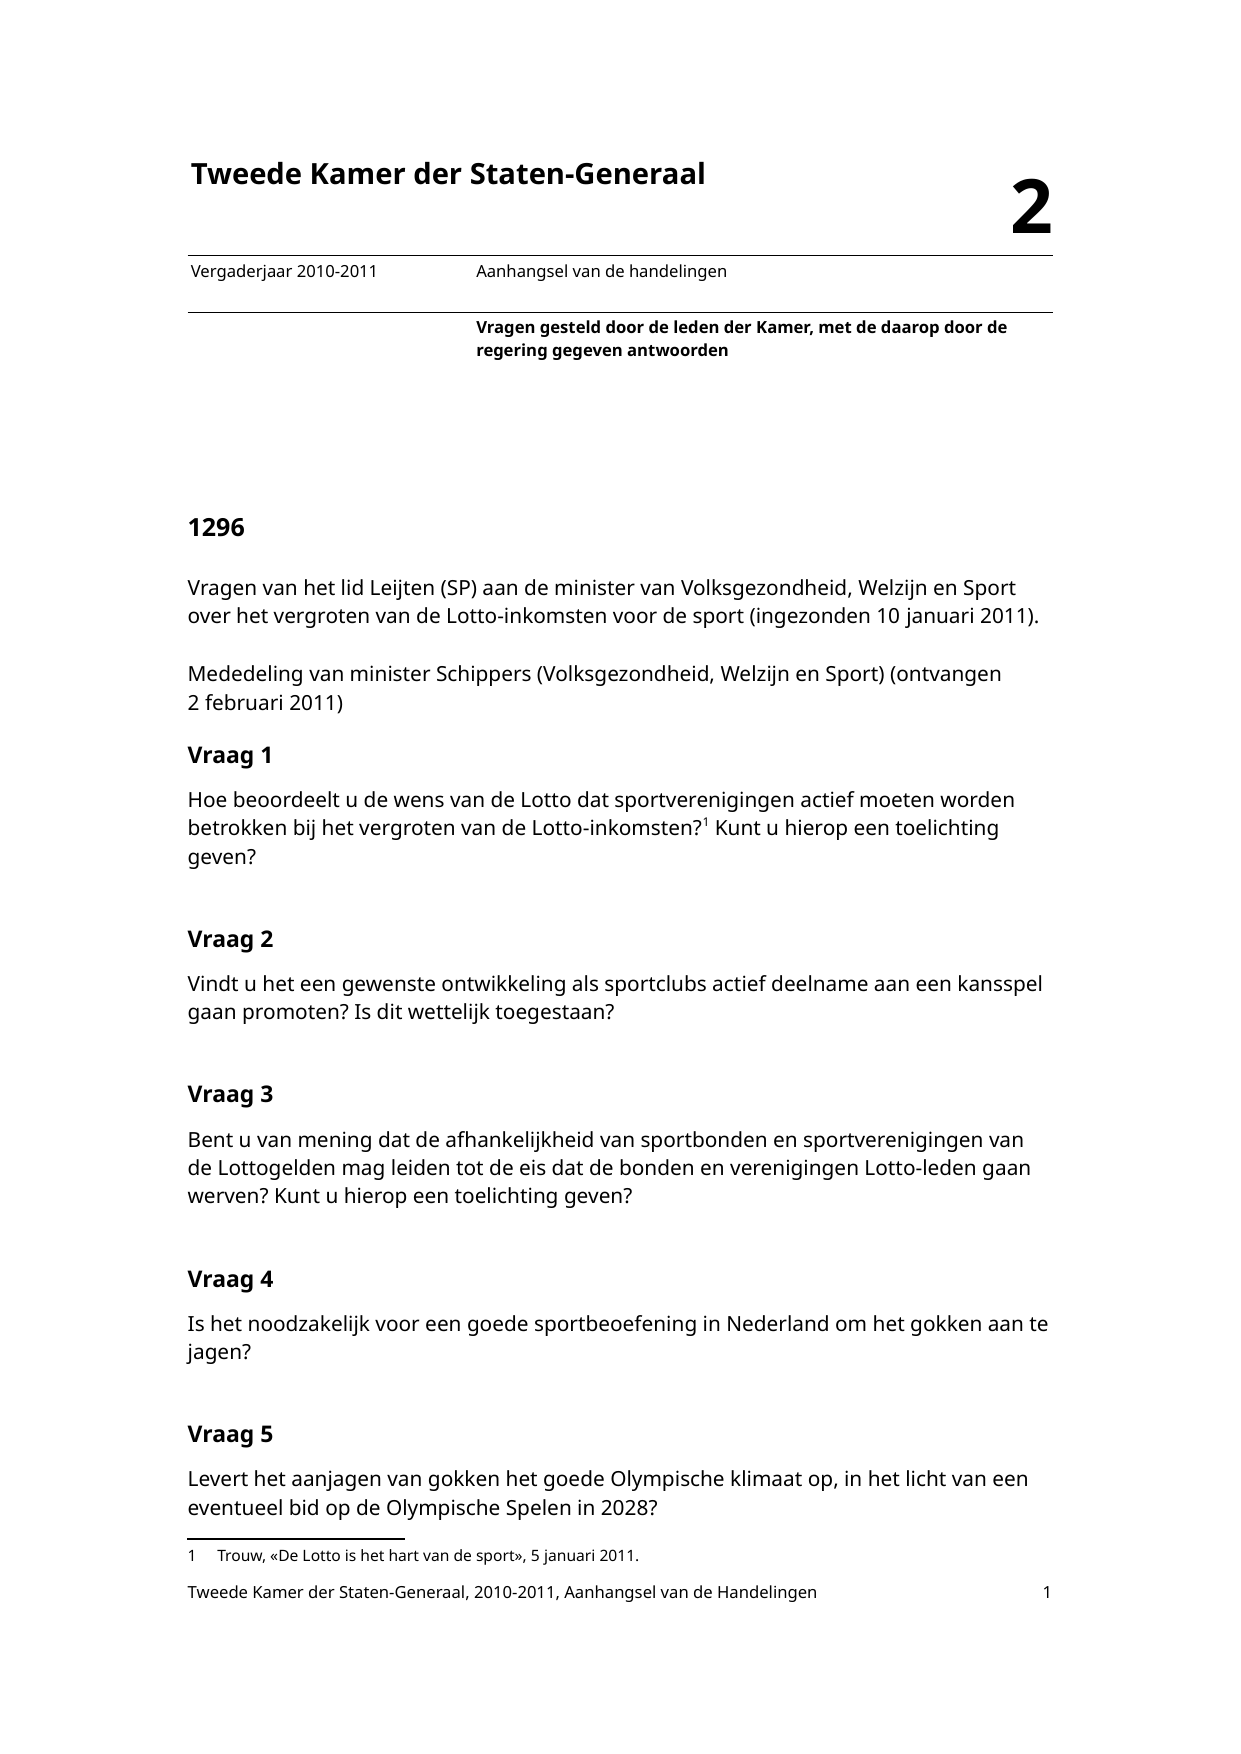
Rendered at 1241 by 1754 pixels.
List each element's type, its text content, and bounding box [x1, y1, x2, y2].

text Hoe beoordeelt u de wens van de Lotto dat sportverenigingen actief moeten worden betrokken bij het vergroten van de Lotto-inkomsten? Kunt u hierop een toelichting geven? [187, 785, 1053, 870]
table_cell [188, 313, 473, 361]
text Is het noodzakelijk voor een goede sportbeoefening in Nederland om het gokken aan te jagen? [187, 1309, 1053, 1366]
subtitle Vraag 4 [187, 1262, 1053, 1294]
text Bent u van mening dat de afhankelijkheid van sportbonden en sportverenigingen van de Lottogelden mag leiden tot de eis dat de bonden en verenigingen Lotto-leden gaan werven? Kunt u hierop een toelichting geven? [187, 1125, 1053, 1210]
text 1296 [187, 509, 1053, 543]
text Mededeling van minister Schippers (Volksgezondheid, Welzijn en Sport) (ontvangen 2 februari 2011) [187, 659, 1053, 716]
subtitle Vraag 3 [187, 1078, 1053, 1110]
text Vindt u het een gewenste ontwikkeling als sportclubs actief deelname aan een kansspel gaan promoten? Is dit wettelijk toegestaan? [187, 969, 1053, 1026]
subtitle Vraag 5 [187, 1418, 1053, 1449]
subtitle Vraag 2 [187, 923, 1053, 954]
text Vragen van het lid Leijten (SP) aan de minister van Volksgezondheid, Welzijn en Sport over het vergroten van de Lotto-inkomsten voor de sport (ingezonden 10 januari 2011). [187, 573, 1053, 630]
table_header Tweede Kamer der Staten-Generaal [188, 150, 879, 255]
text Trouw, «De Lotto is het hart van de sport», 5 januari 2011. [187, 1538, 1053, 1566]
table_header 2 [880, 150, 1053, 255]
table_cell Vragen gesteld door de leden der Kamer, met de daarop door de regering gegeven antwoorden [473, 313, 1053, 361]
subtitle Vraag 1 [187, 739, 1053, 770]
table_cell Vergaderjaar 2010-2011 [188, 256, 473, 312]
table_cell Aanhangsel van de handelingen [473, 256, 1053, 312]
text Levert het aanjagen van gokken het goede Olympische klimaat op, in het licht van een eventueel bid op de Olympische Spelen in 2028? [187, 1464, 1053, 1521]
